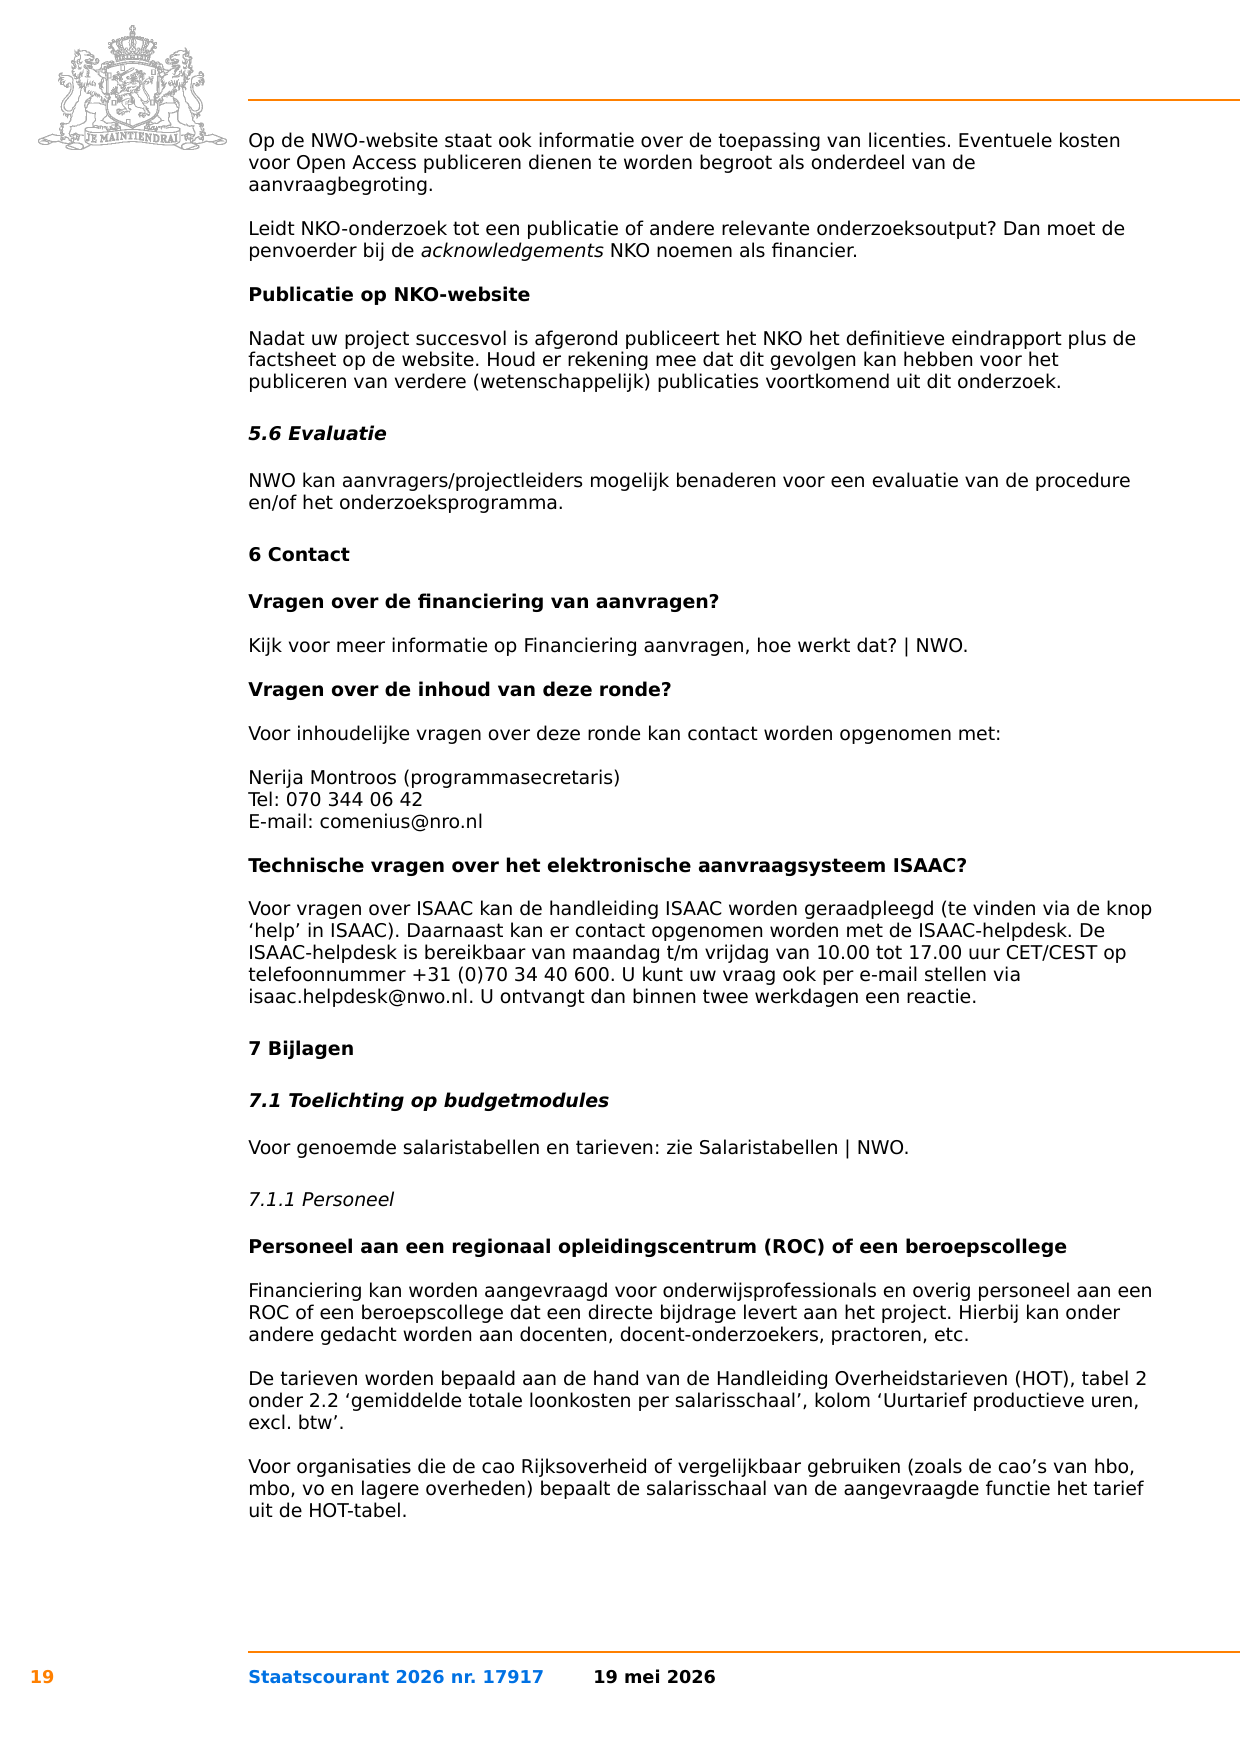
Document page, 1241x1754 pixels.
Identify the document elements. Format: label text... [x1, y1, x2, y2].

subtitle 7.1 Toelichting op budgetmodules [248, 1090, 1163, 1112]
text Op de NWO-website staat ook informatie over de toepassing van licenties. Eventuele kosten voor Open Access publiceren dienen te worden begroot als onderdeel van de aanvraagbegroting. [248, 130, 1163, 196]
text Nerija Montroos (programmasecretaris) [248, 767, 1163, 789]
subtitle Publicatie op NKO-website [248, 283, 1163, 306]
text Leidt NKO-onderzoek tot een publicatie of andere relevante onderzoeksoutput? Dan moet de penvoerder bij de acknowledgements NKO noemen als financier. [248, 218, 1163, 262]
text Voor vragen over ISAAC kan de handleiding ISAAC worden geraadpleegd (te vinden via de knop ‘help’ in ISAAC). Daarnaast kan er contact opgenomen worden met de ISAAC-helpdesk. De ISAAC-helpdesk is bereikbaar van maandag t/m vrijdag van 10.00 tot 17.00 uur CET/CEST op telefoonnummer +31 (0)70 34 40 600. U kunt uw vraag ook per e-mail stellen via isaac.helpdesk@nwo.nl. U ontvangt dan binnen twee werkdagen een reactie. [248, 898, 1163, 1008]
text Voor genoemde salaristabellen en tarieven: zie Salaristabellen | NWO. [248, 1137, 1163, 1159]
subtitle Personeel aan een regionaal opleidingscentrum (ROC) of een beroepscollege [248, 1236, 1163, 1258]
text Voor inhoudelijke vragen over deze ronde kan contact worden opgenomen met: [248, 723, 1163, 745]
subtitle Vragen over de inhoud van deze ronde? [248, 679, 1163, 701]
subtitle Technische vragen over het elektronische aanvraagsysteem ISAAC? [248, 854, 1163, 876]
text Financiering kan worden aangevraagd voor onderwijsprofessionals en overig personeel aan een ROC of een beroepscollege dat een directe bijdrage levert aan het project. Hierbij kan onder andere gedacht worden aan docenten, docent-onderzoekers, practoren, etc. [248, 1280, 1163, 1346]
text Nadat uw project succesvol is afgerond publiceert het NKO het definitieve eindrapport plus de factsheet op de website. Houd er rekening mee dat dit gevolgen kan hebben voor het publiceren van verdere (wetenschappelijk) publicaties voortkomend uit dit onderzoek. [248, 327, 1163, 393]
text NWO kan aanvragers/projectleiders mogelijk benaderen voor een evaluatie van de procedure en/of het onderzoeksprogramma. [248, 470, 1163, 514]
text E-mail: comenius@nro.nl [248, 811, 1163, 833]
text Tel: 070 344 06 42 [248, 789, 1163, 811]
subtitle 7.1.1 Personeel [248, 1189, 1163, 1211]
text De tarieven worden bepaald aan de hand van de Handleiding Overheidstarieven (HOT), tabel 2 onder 2.2 ‘gemiddelde totale loonkosten per salarisschaal’, kolom ‘Uurtarief productieve uren, excl. btw’. [248, 1368, 1163, 1434]
subtitle 5.6 Evaluatie [248, 423, 1163, 445]
text Kijk voor meer informatie op Financiering aanvragen, hoe werkt dat? | NWO. [248, 635, 1163, 657]
subtitle 6 Contact [248, 544, 1163, 566]
subtitle 7 Bijlagen [248, 1038, 1163, 1060]
picture [38, 25, 227, 150]
subtitle Vragen over de financiering van aanvragen? [248, 591, 1163, 613]
text Voor organisaties die de cao Rijksoverheid of vergelijkbaar gebruiken (zoals de cao’s van hbo, mbo, vo en lagere overheden) bepaalt de salarisschaal van de aangevraagde functie het tarief uit de HOT-tabel. [248, 1456, 1163, 1522]
